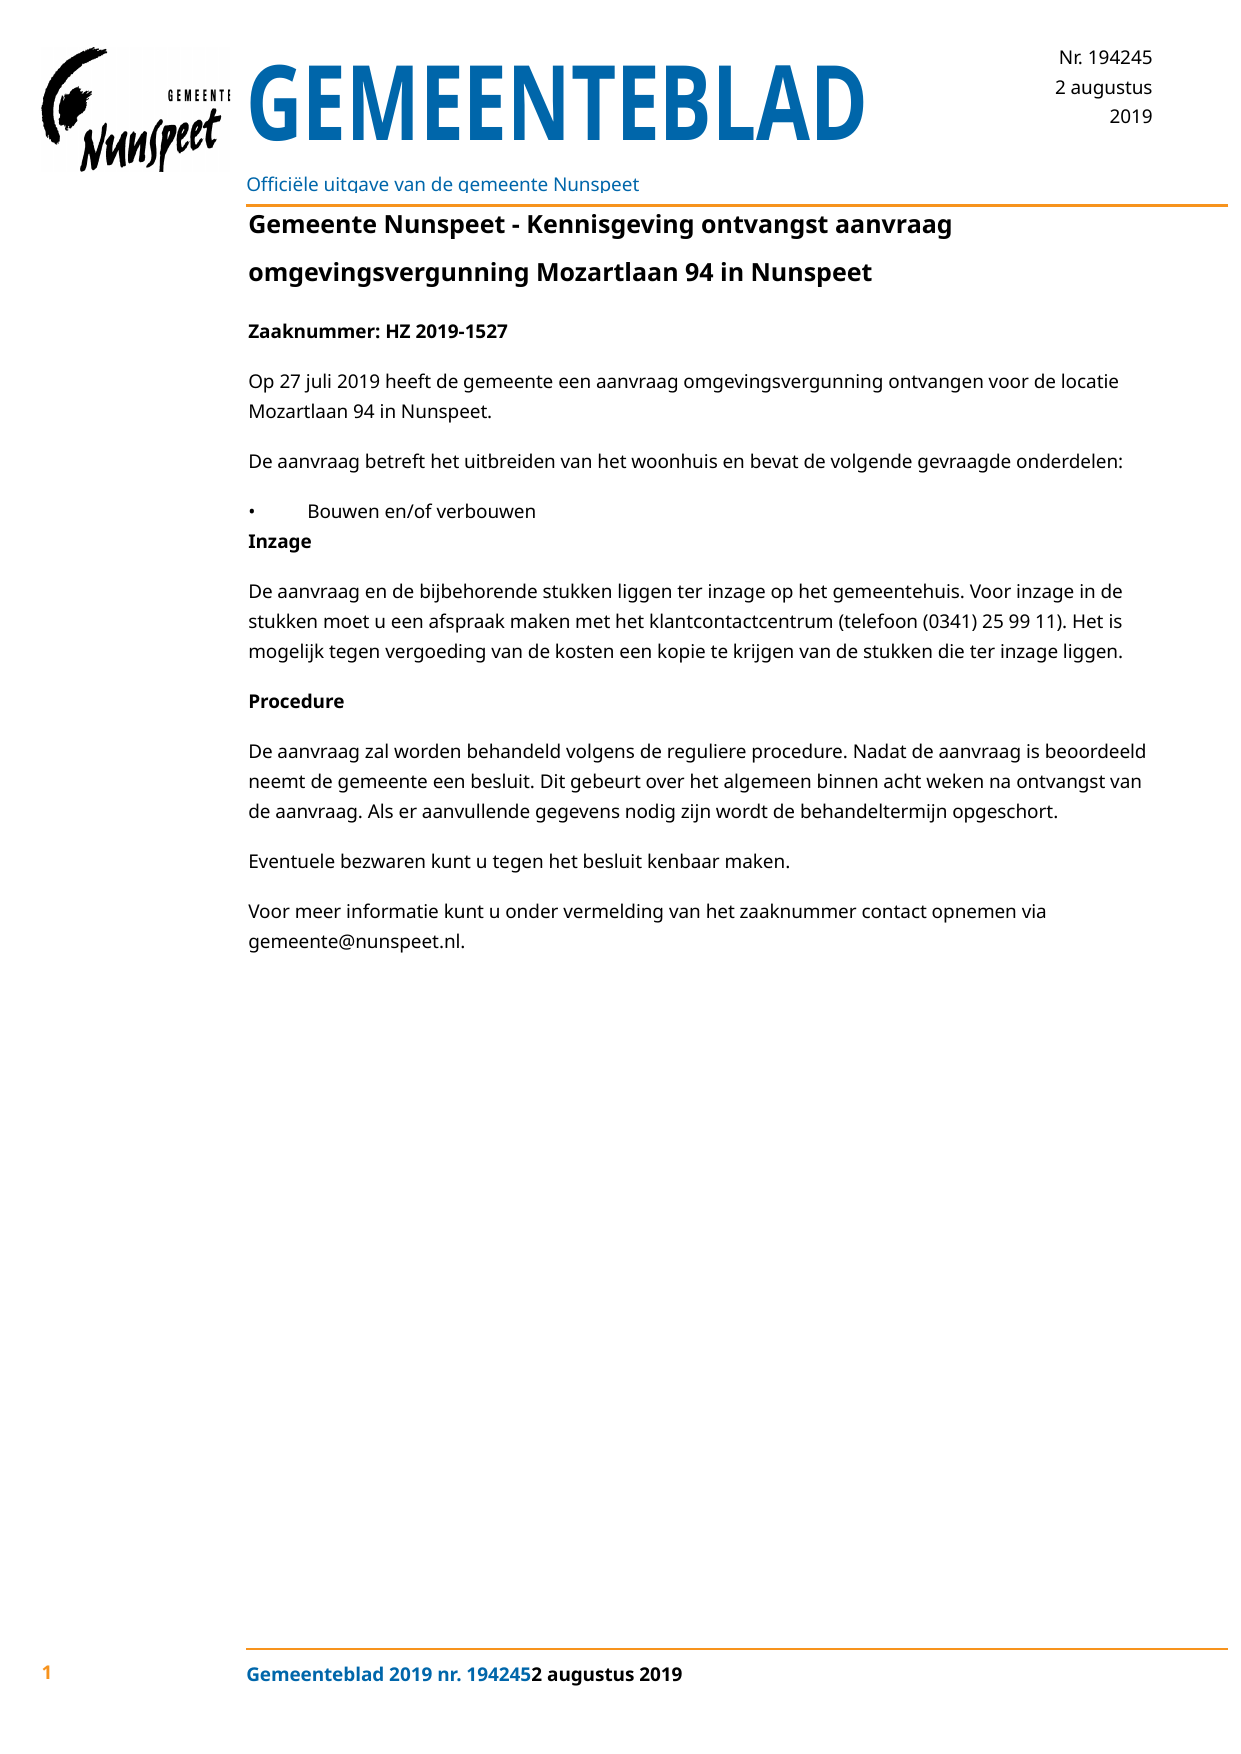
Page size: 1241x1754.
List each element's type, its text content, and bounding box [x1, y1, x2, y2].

text Inzage [248, 528, 1152, 554]
text Eventuele bezwaren kunt u tegen het besluit kenbaar maken. [248, 848, 1152, 874]
text Procedure [248, 688, 1152, 714]
text Zaaknummer: HZ 2019-1527 [248, 318, 1152, 344]
picture [41, 47, 231, 172]
text De aanvraag zal worden behandeld volgens de reguliere procedure. Nadat de aanvraag is beoordeeld neemt de gemeente een besluit. Dit gebeurt over het algemeen binnen acht weken na ontvangst van de aanvraag. Als er aanvullende gegevens nodig zijn wordt de behandeltermijn opgeschort. [248, 739, 1152, 824]
text De aanvraag en de bijbehorende stukken liggen ter inzage op het gemeentehuis. Voor inzage in de stukken moet u een afspraak maken met het klantcontactcentrum (telefoon (0341) 25 99 11). Het is mogelijk tegen vergoeding van de kosten een kopie te krijgen van de stukken die ter inzage liggen. [248, 579, 1152, 664]
text De aanvraag betreft het uitbreiden van het woonhuis en bevat de volgende gevraagde onderdelen: [248, 448, 1152, 474]
text Gemeente Nunspeet - Kennisgeving ontvangst aanvraag omgevingsvergunning Mozartlaan 94 in Nunspeet [248, 207, 1152, 288]
text Op 27 juli 2019 heeft de gemeente een aanvraag omgevingsvergunning ontvangen voor de locatie Mozartlaan 94 in Nunspeet. [248, 368, 1152, 424]
list Bouwen en/of verbouwen [248, 499, 1152, 524]
text Voor meer informatie kunt u onder vermelding van het zaaknummer contact opnemen via gemeente@nunspeet.nl. [248, 899, 1152, 954]
